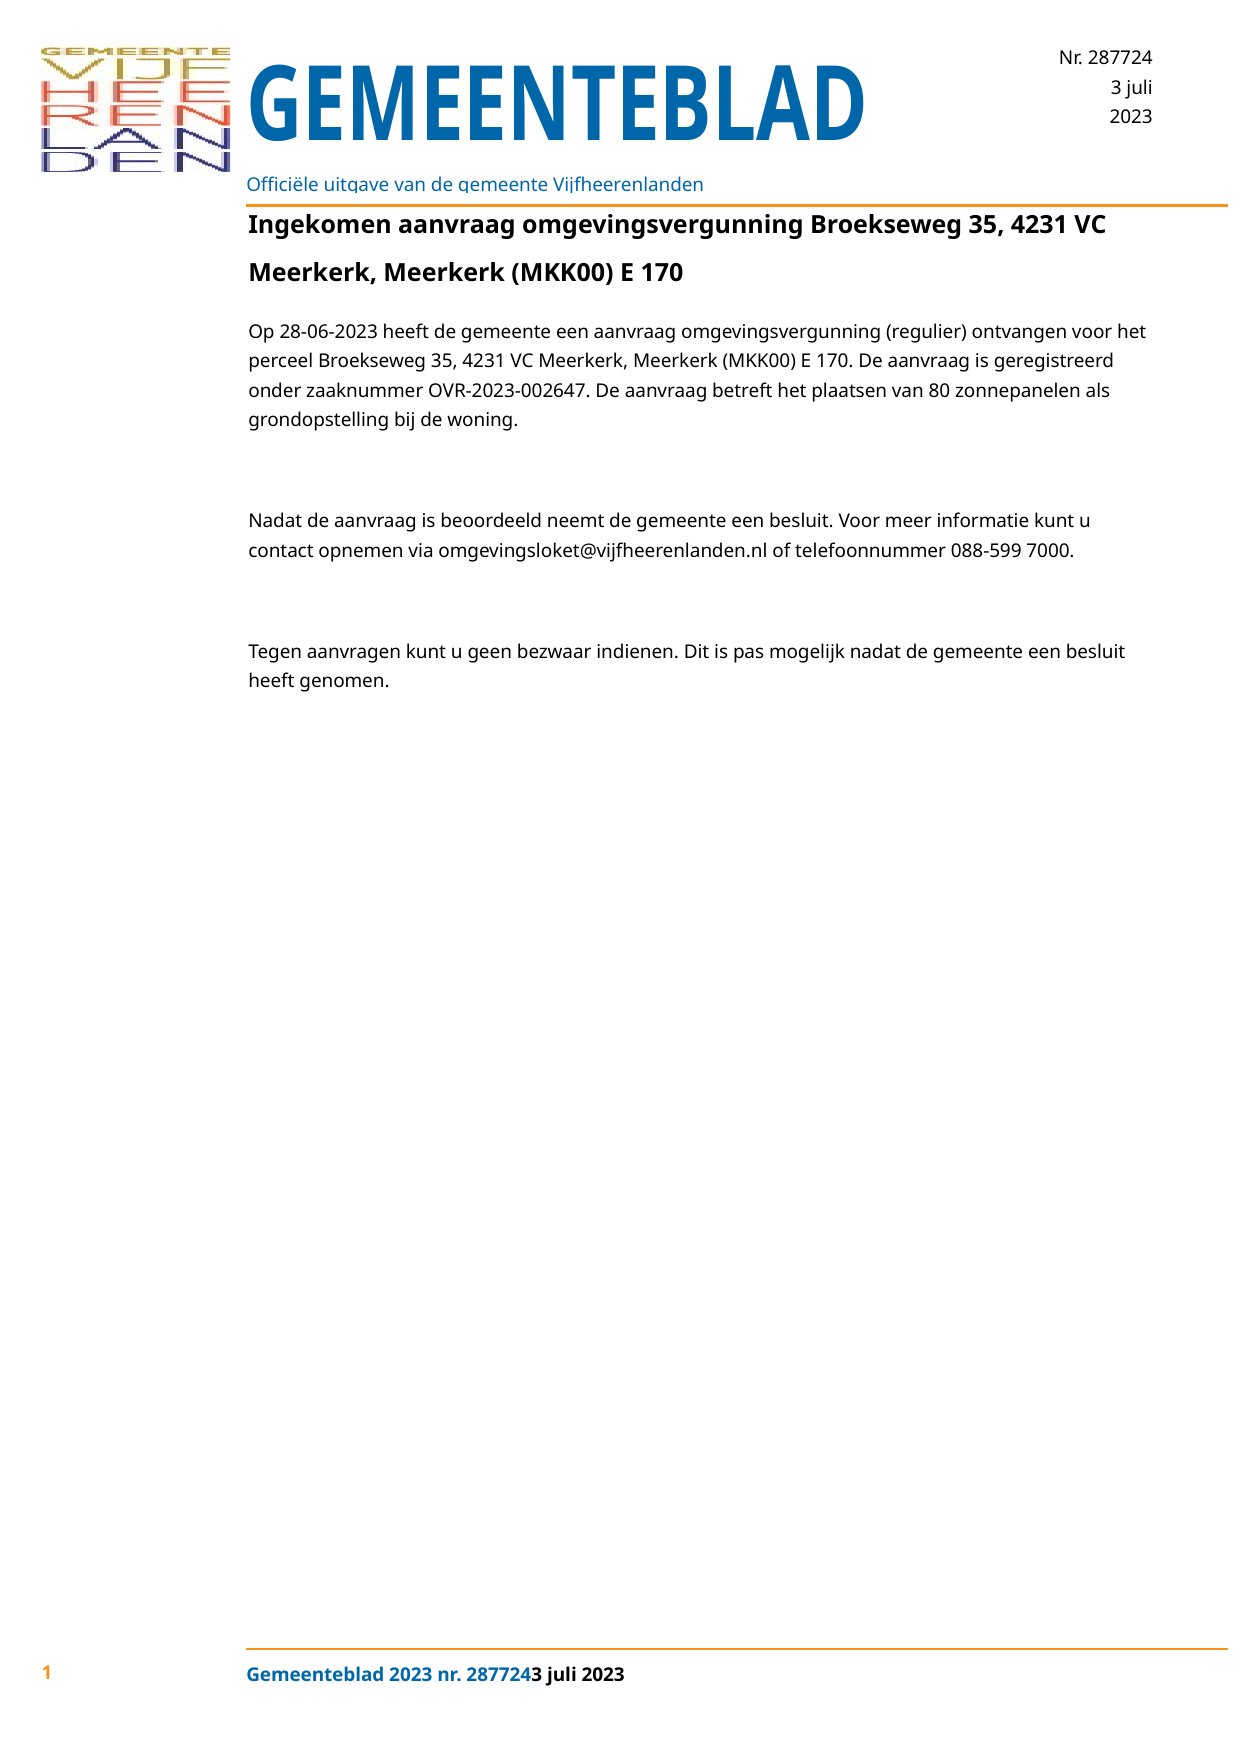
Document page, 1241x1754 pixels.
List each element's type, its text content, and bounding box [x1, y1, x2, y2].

text Ingekomen aanvraag omgevingsvergunning Broekseweg 35, 4231 VC Meerkerk, Meerkerk (MKK00) E 170 [248, 207, 1152, 288]
picture [41, 47, 231, 172]
text Op 28-06-2023 heeft de gemeente een aanvraag omgevingsvergunning (regulier) ontvangen voor het perceel Broekseweg 35, 4231 VC Meerkerk, Meerkerk (MKK00) E 170. De aanvraag is geregistreerd onder zaaknummer OVR-2023-002647. De aanvraag betreft het plaatsen van 80 zonnepanelen als grondopstelling bij de woning. [248, 318, 1152, 432]
text Tegen aanvragen kunt u geen bezwaar indienen. Dit is pas mogelijk nadat de gemeente een besluit heeft genomen. [248, 638, 1152, 693]
text Nadat de aanvraag is beoordeeld neemt de gemeente een besluit. Voor meer informatie kunt u contact opnemen via omgevingsloket@vijfheerenlanden.nl of telefoonnummer 088-599 7000. [248, 507, 1152, 563]
